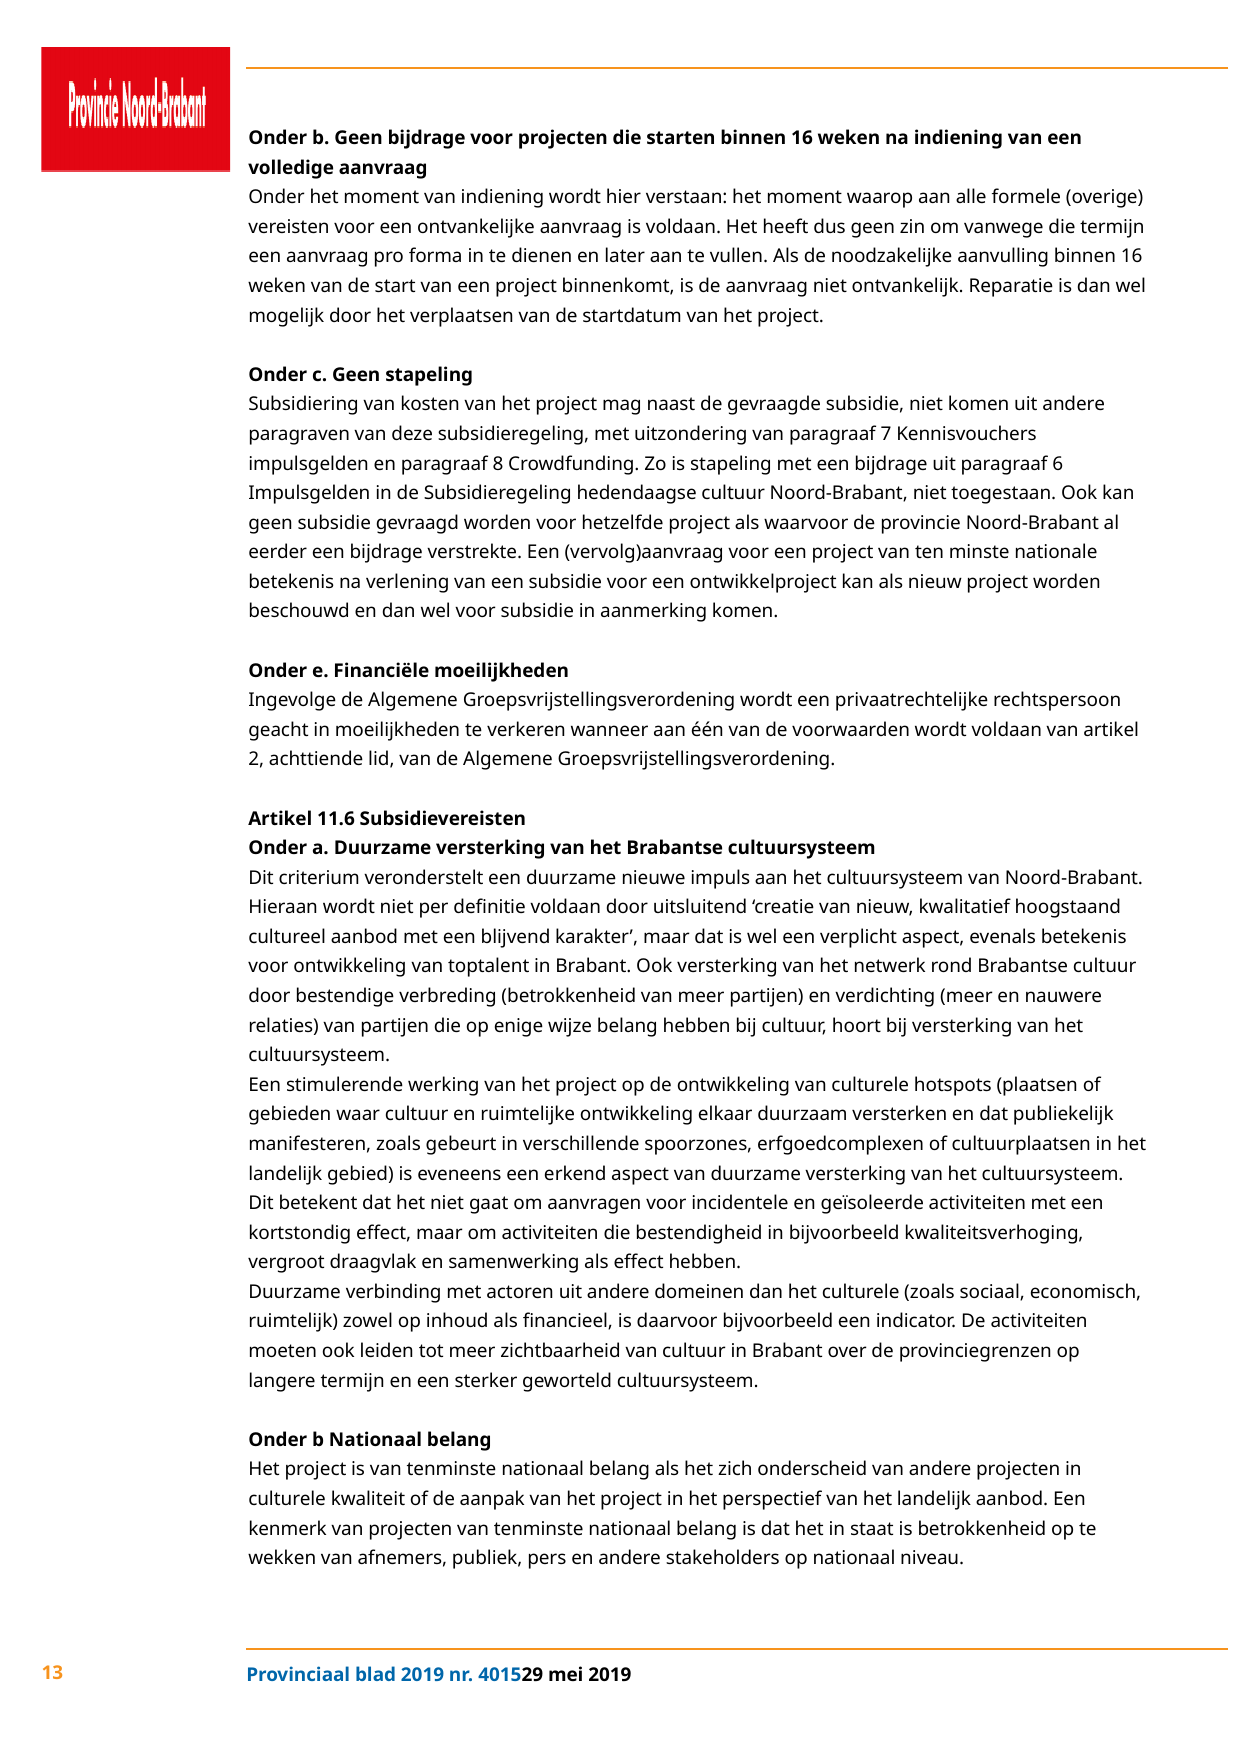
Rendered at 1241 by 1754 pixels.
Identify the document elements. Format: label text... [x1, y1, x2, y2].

text Artikel 11.6 Subsidievereisten [248, 805, 1152, 831]
text Onder b. Geen bijdrage voor projecten die starten binnen 16 weken na indiening van een volledige aanvraag [248, 124, 1152, 180]
picture [41, 47, 231, 172]
text Ingevolge de Algemene Groepsvrijstellingsverordening wordt een privaatrechtelijke rechtspersoon geacht in moeilijkheden te verkeren wanneer aan één van de voorwaarden wordt voldaan van artikel 2, achttiende lid, van de Algemene Groepsvrijstellingsverordening. [248, 686, 1152, 771]
text Onder b Nationaal belang [248, 1426, 1152, 1452]
text Onder het moment van indiening wordt hier verstaan: het moment waarop aan alle formele (overige) vereisten voor een ontvankelijke aanvraag is voldaan. Het heeft dus geen zin om vanwege die termijn een aanvraag pro forma in te dienen en later aan te vullen. Als de noodzakelijke aanvulling binnen 16 weken van de start van een project binnenkomt, is de aanvraag niet ontvankelijk. Reparatie is dan wel mogelijk door het verplaatsen van de startdatum van het project. [248, 183, 1152, 328]
text Onder e. Financiële moeilijkheden [248, 657, 1152, 683]
text Dit criterium veronderstelt een duurzame nieuwe impuls aan het cultuursysteem van Noord-Brabant. Hieraan wordt niet per definitie voldaan door uitsluitend ‘creatie van nieuw, kwalitatief hoogstaand cultureel aanbod met een blijvend karakter’, maar dat is wel een verplicht aspect, evenals betekenis voor ontwikkeling van toptalent in Brabant. Ook versterking van het netwerk rond Brabantse cultuur door bestendige verbreding (betrokkenheid van meer partijen) en verdichting (meer en nauwere relaties) van partijen die op enige wijze belang hebben bij cultuur, hoort bij versterking van het cultuursysteem. [248, 864, 1152, 1067]
text Subsidiering van kosten van het project mag naast de gevraagde subsidie, niet komen uit andere paragraven van deze subsidieregeling, met uitzondering van paragraaf 7 Kennisvouchers impulsgelden en paragraaf 8 Crowdfunding. Zo is stapeling met een bijdrage uit paragraaf 6 Impulsgelden in de Subsidieregeling hedendaagse cultuur Noord-Brabant, niet toegestaan. Ook kan geen subsidie gevraagd worden voor hetzelfde project als waarvoor de provincie Noord-Brabant al eerder een bijdrage verstrekte. Een (vervolg)aanvraag voor een project van ten minste nationale betekenis na verlening van een subsidie voor een ontwikkelproject kan als nieuw project worden beschouwd en dan wel voor subsidie in aanmerking komen. [248, 391, 1152, 623]
text Een stimulerende werking van het project op de ontwikkeling van culturele hotspots (plaatsen of gebieden waar cultuur en ruimtelijke ontwikkeling elkaar duurzaam versterken en dat publiekelijk manifesteren, zoals gebeurt in verschillende spoorzones, erfgoedcomplexen of cultuurplaatsen in het landelijk gebied) is eveneens een erkend aspect van duurzame versterking van het cultuursysteem. [248, 1071, 1152, 1186]
text Het project is van tenminste nationaal belang als het zich onderscheid van andere projecten in culturele kwaliteit of de aanpak van het project in het perspectief van het landelijk aanbod. Een kenmerk van projecten van tenminste nationaal belang is dat het in staat is betrokkenheid op te wekken van afnemers, publiek, pers en andere stakeholders op nationaal niveau. [248, 1456, 1152, 1570]
text Dit betekent dat het niet gaat om aanvragen voor incidentele en geïsoleerde activiteiten met een kortstondig effect, maar om activiteiten die bestendigheid in bijvoorbeeld kwaliteitsverhoging, vergroot draagvlak en samenwerking als effect hebben. [248, 1189, 1152, 1274]
text Duurzame verbinding met actoren uit andere domeinen dan het culturele (zoals sociaal, economisch, ruimtelijk) zowel op inhoud als financieel, is daarvoor bijvoorbeeld een indicator. De activiteiten moeten ook leiden tot meer zichtbaarheid van cultuur in Brabant over de provinciegrenzen op langere termijn en een sterker geworteld cultuursysteem. [248, 1278, 1152, 1393]
text Onder c. Geen stapeling [248, 361, 1152, 387]
text Onder a. Duurzame versterking van het Brabantse cultuursysteem [248, 834, 1152, 860]
